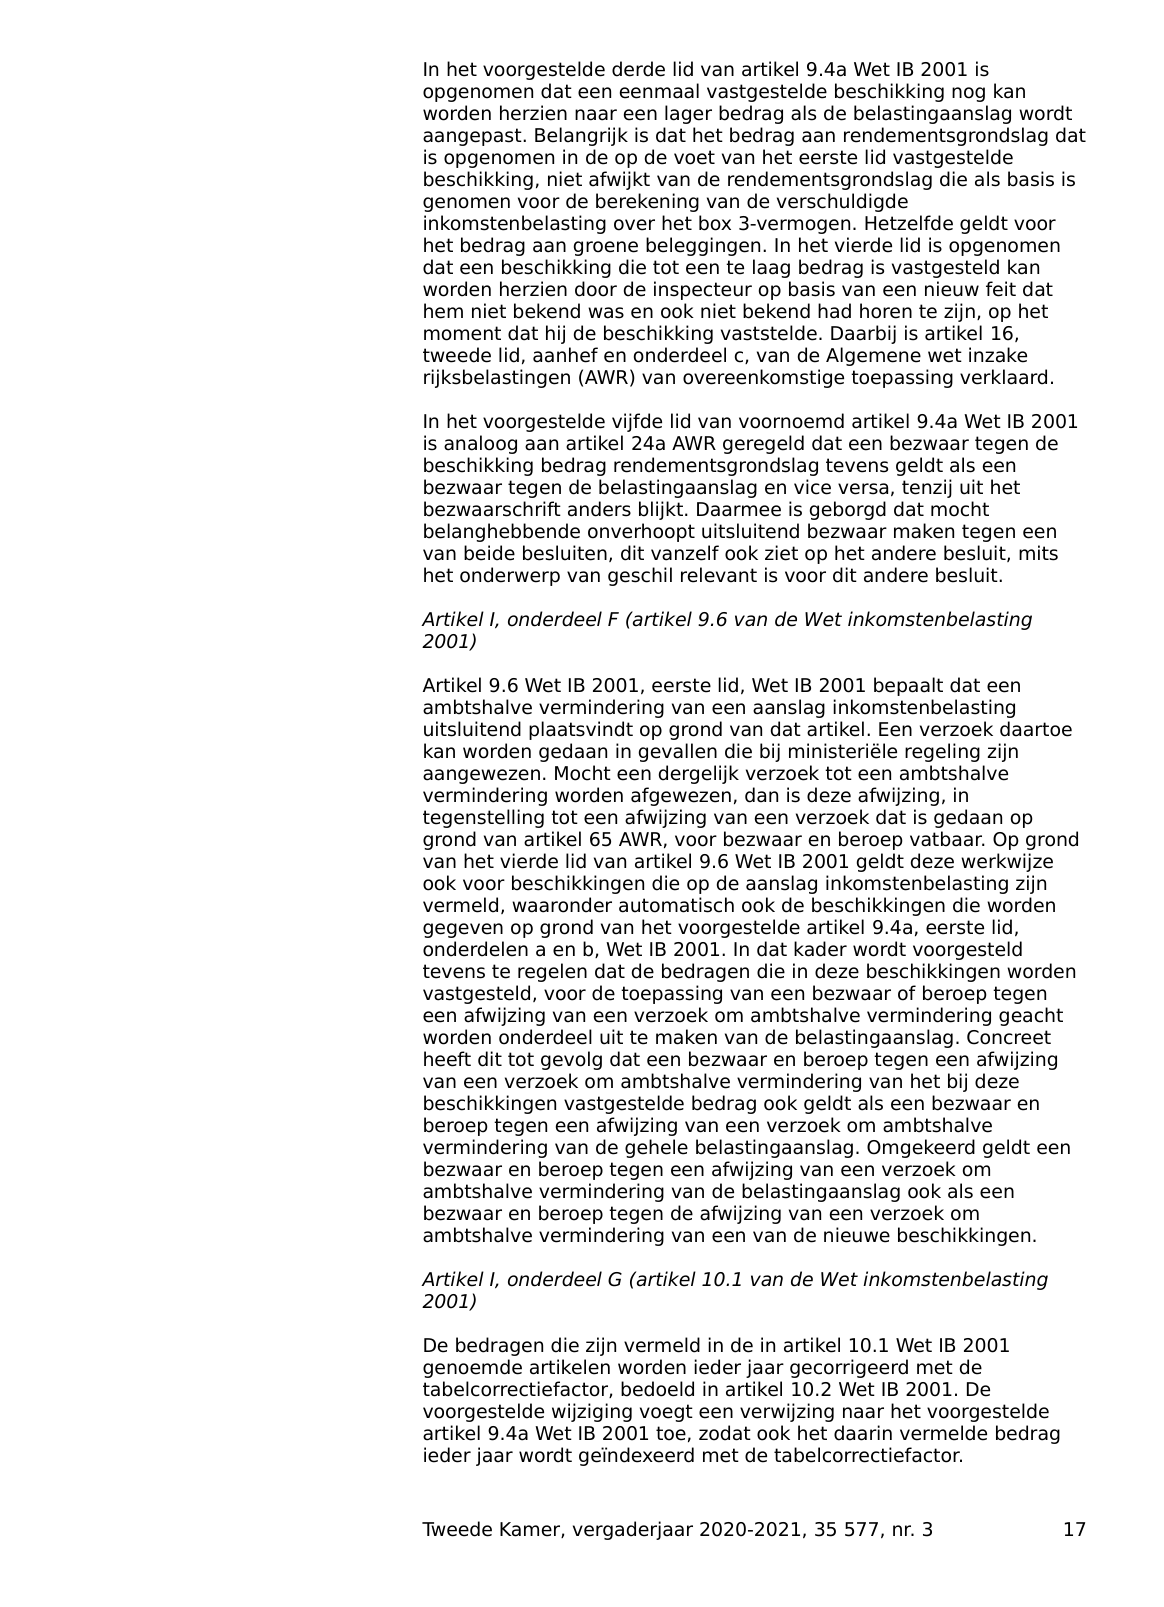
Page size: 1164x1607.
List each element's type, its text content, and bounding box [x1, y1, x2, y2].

text De bedragen die zijn vermeld in de in artikel 10.1 Wet IB 2001 genoemde artikelen worden ieder jaar gecorrigeerd met de tabelcorrectiefactor, bedoeld in artikel 10.2 Wet IB 2001. De voorgestelde wijziging voegt een verwijzing naar het voorgestelde artikel 9.4a Wet IB 2001 toe, zodat ook het daarin vermelde bedrag ieder jaar wordt geïndexeerd met de tabelcorrectiefactor. [422, 1335, 1087, 1467]
text In het voorgestelde derde lid van artikel 9.4a Wet IB 2001 is opgenomen dat een eenmaal vastgestelde beschikking nog kan worden herzien naar een lager bedrag als de belastingaanslag wordt aangepast. Belangrijk is dat het bedrag aan rendementsgrondslag dat is opgenomen in de op de voet van het eerste lid vastgestelde beschikking, niet afwijkt van de rendementsgrondslag die als basis is genomen voor de berekening van de verschuldigde inkomstenbelasting over het box 3-vermogen. Hetzelfde geldt voor het bedrag aan groene beleggingen. In het vierde lid is opgenomen dat een beschikking die tot een te laag bedrag is vastgesteld kan worden herzien door de inspecteur op basis van een nieuw feit dat hem niet bekend was en ook niet bekend had horen te zijn, op het moment dat hij de beschikking vaststelde. Daarbij is artikel 16, tweede lid, aanhef en onderdeel c, van de Algemene wet inzake rijksbelastingen (AWR) van overeenkomstige toepassing verklaard. [422, 59, 1087, 389]
subtitle Artikel I, onderdeel G (artikel 10.1 van de Wet inkomstenbelasting 2001) [422, 1269, 1087, 1313]
subtitle Artikel I, onderdeel F (artikel 9.6 van de Wet inkomstenbelasting 2001) [422, 609, 1087, 653]
text Artikel 9.6 Wet IB 2001, eerste lid, Wet IB 2001 bepaalt dat een ambtshalve vermindering van een aanslag inkomstenbelasting uitsluitend plaatsvindt op grond van dat artikel. Een verzoek daartoe kan worden gedaan in gevallen die bij ministeriële regeling zijn aangewezen. Mocht een dergelijk verzoek tot een ambtshalve vermindering worden afgewezen, dan is deze afwijzing, in tegenstelling tot een afwijzing van een verzoek dat is gedaan op grond van artikel 65 AWR, voor bezwaar en beroep vatbaar. Op grond van het vierde lid van artikel 9.6 Wet IB 2001 geldt deze werkwijze ook voor beschikkingen die op de aanslag inkomstenbelasting zijn vermeld, waaronder automatisch ook de beschikkingen die worden gegeven op grond van het voorgestelde artikel 9.4a, eerste lid, onderdelen a en b, Wet IB 2001. In dat kader wordt voorgesteld tevens te regelen dat de bedragen die in deze beschikkingen worden vastgesteld, voor de toepassing van een bezwaar of beroep tegen een afwijzing van een verzoek om ambtshalve vermindering geacht worden onderdeel uit te maken van de belastingaanslag. Concreet heeft dit tot gevolg dat een bezwaar en beroep tegen een afwijzing van een verzoek om ambtshalve vermindering van het bij deze beschikkingen vastgestelde bedrag ook geldt als een bezwaar en beroep tegen een afwijzing van een verzoek om ambtshalve vermindering van de gehele belastingaanslag. Omgekeerd geldt een bezwaar en beroep tegen een afwijzing van een verzoek om ambtshalve vermindering van de belastingaanslag ook als een bezwaar en beroep tegen de afwijzing van een verzoek om ambtshalve vermindering van een van de nieuwe beschikkingen. [422, 675, 1087, 1247]
text In het voorgestelde vijfde lid van voornoemd artikel 9.4a Wet IB 2001 is analoog aan artikel 24a AWR geregeld dat een bezwaar tegen de beschikking bedrag rendementsgrondslag tevens geldt als een bezwaar tegen de belastingaanslag en vice versa, tenzij uit het bezwaarschrift anders blijkt. Daarmee is geborgd dat mocht belanghebbende onverhoopt uitsluitend bezwaar maken tegen een van beide besluiten, dit vanzelf ook ziet op het andere besluit, mits het onderwerp van geschil relevant is voor dit andere besluit. [422, 411, 1087, 587]
